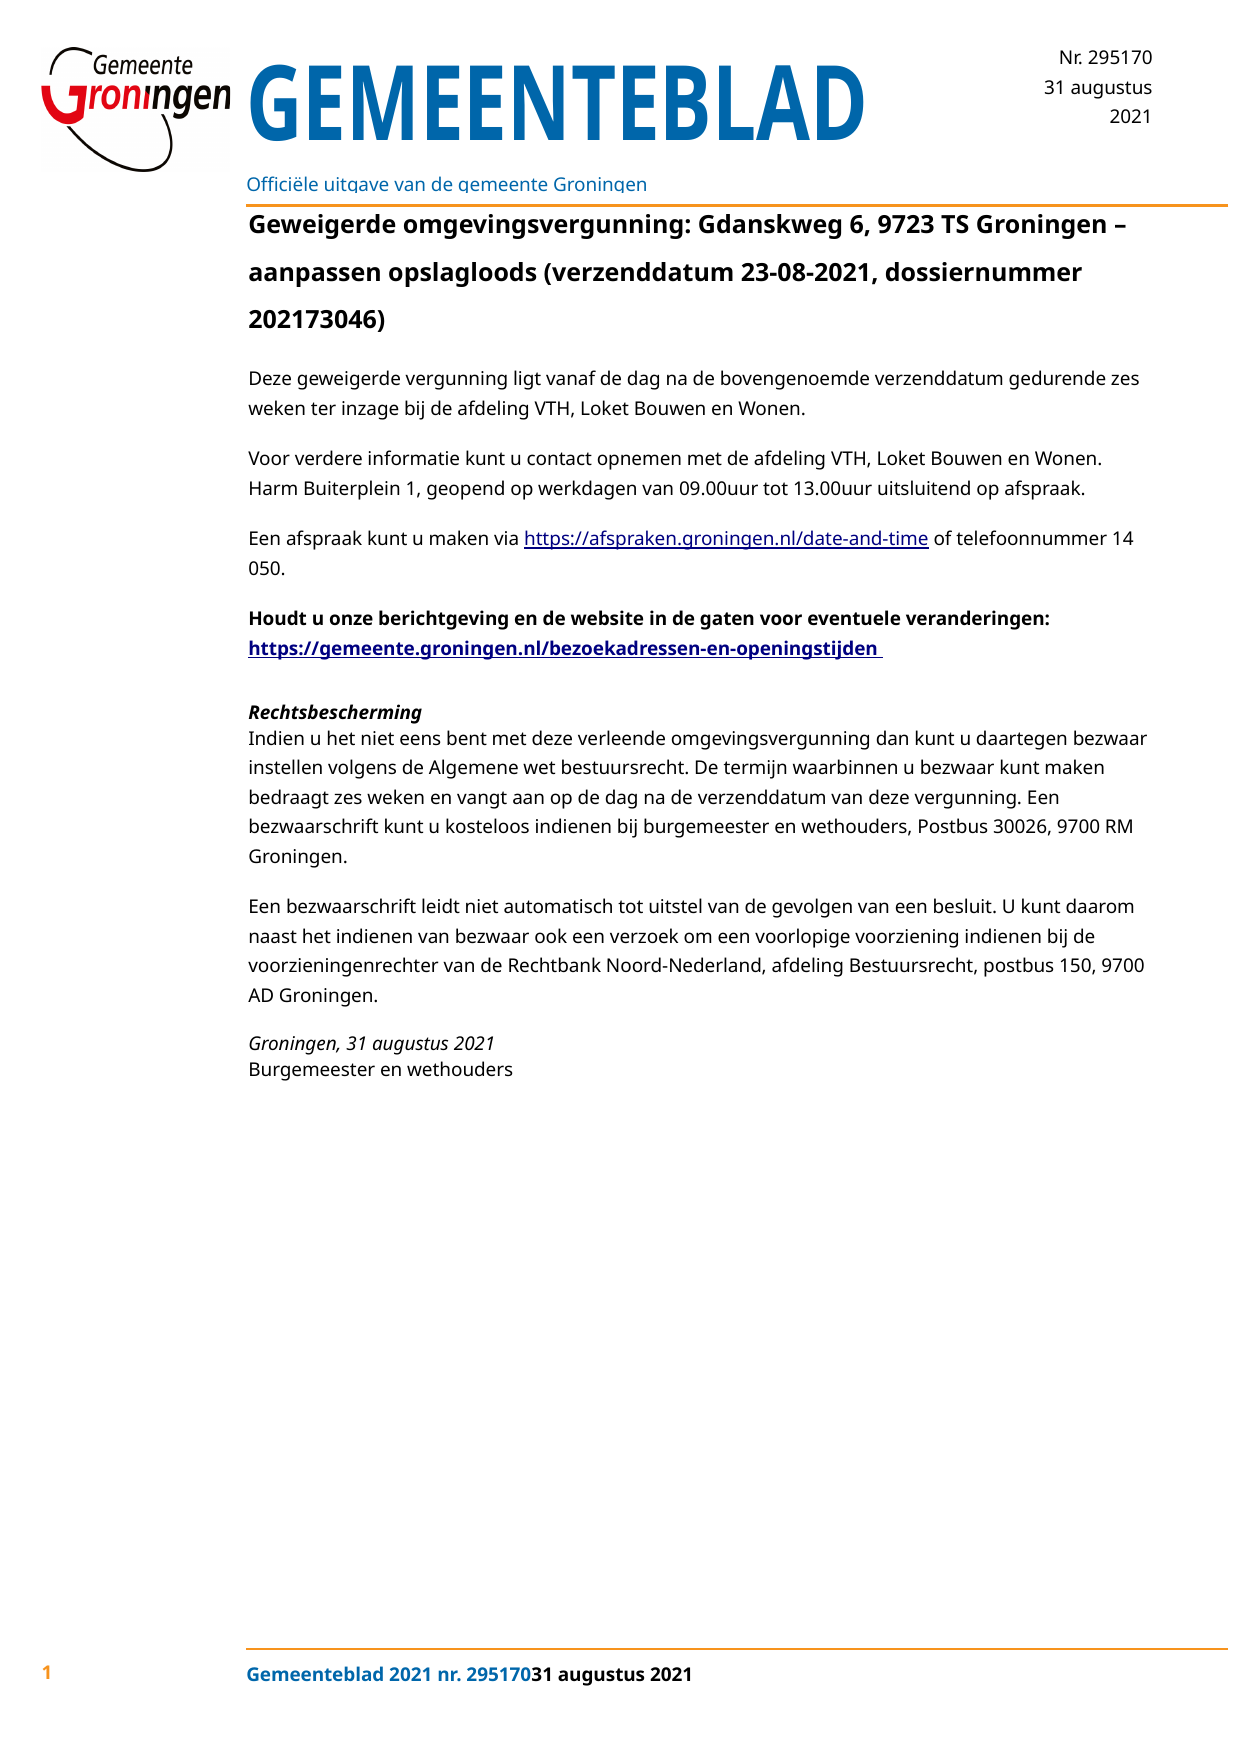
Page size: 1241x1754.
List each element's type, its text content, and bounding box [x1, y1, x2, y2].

text Groningen, 31 augustus 2021 [248, 1030, 1152, 1056]
text Voor verdere informatie kunt u contact opnemen met de afdeling VTH, Loket Bouwen en Wonen. Harm Buiterplein 1, geopend op werkdagen van 09.00uur tot 13.00uur uitsluitend op afspraak. [248, 446, 1152, 501]
text Burgemeester en wethouders [248, 1056, 1152, 1082]
text Indien u het niet eens bent met deze verleende omgevingsvergunning dan kunt u daartegen bezwaar instellen volgens de Algemene wet bestuursrecht. De termijn waarbinnen u bezwaar kunt maken bedraagt zes weken en vangt aan op de dag na de verzenddatum van deze vergunning. Een bezwaarschrift kunt u kosteloos indienen bij burgemeester en wethouders, Postbus 30026, 9700 RM Groningen. [248, 725, 1152, 869]
text Deze geweigerde vergunning ligt vanaf de dag na de bovengenoemde verzenddatum gedurende zes weken ter inzage bij de afdeling VTH, Loket Bouwen en Wonen. [248, 366, 1152, 421]
text Geweigerde omgevingsvergunning: Gdanskweg 6, 9723 TS Groningen – aanpassen opslagloods (verzenddatum 23-08-2021, dossiernummer 202173046) [248, 207, 1152, 336]
picture [41, 47, 231, 172]
text Houdt u onze berichtgeving en de website in de gaten voor eventuele veranderingen: https://gemeente.groningen.nl/bezoekadressen-en-openingstijden [248, 606, 1152, 661]
text Rechtsbescherming [248, 699, 1152, 725]
text Een afspraak kunt u maken via https://afspraken.groningen.nl/date-and-time of telefoonnummer 14 050. [248, 526, 1152, 581]
text Een bezwaarschrift leidt niet automatisch tot uitstel van de gevolgen van een besluit. U kunt daarom naast het indienen van bezwaar ook een verzoek om een voorlopige voorziening indienen bij de voorzieningenrechter van de Rechtbank Noord-Nederland, afdeling Bestuursrecht, postbus 150, 9700 AD Groningen. [248, 893, 1152, 1008]
